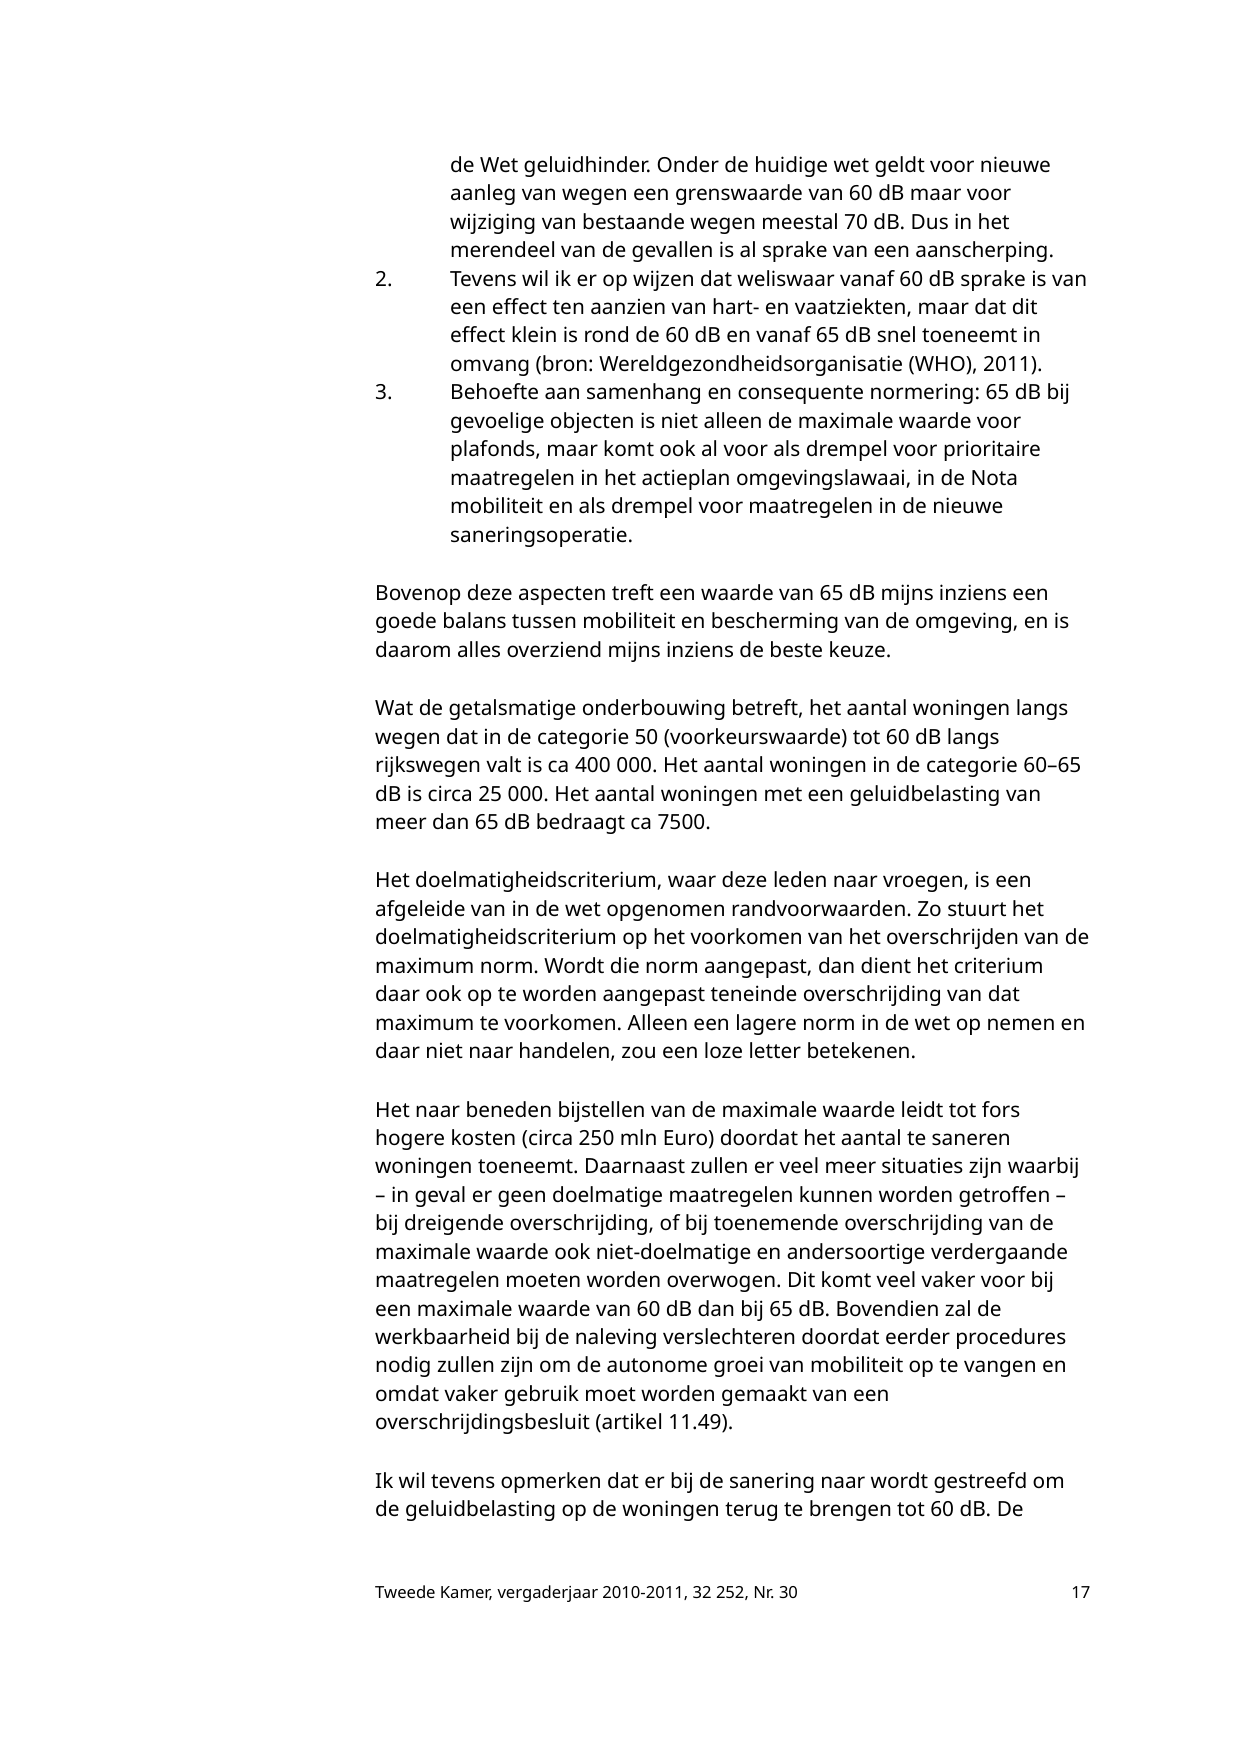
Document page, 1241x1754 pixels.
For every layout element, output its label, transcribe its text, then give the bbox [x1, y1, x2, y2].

text Wat de getalsmatige onderbouwing betreft, het aantal woningen langs wegen dat in de categorie 50 (voorkeurswaarde) tot 60 dB langs rijkswegen valt is ca 400 000. Het aantal woningen in de categorie 60–65 dB is circa 25 000. Het aantal woningen met een geluidbelasting van meer dan 65 dB bedraagt ca 7500. [375, 693, 1090, 836]
text Het doelmatigheidscriterium, waar deze leden naar vroegen, is een afgeleide van in de wet opgenomen randvoorwaarden. Zo stuurt het doelmatigheidscriterium op het voorkomen van het overschrijden van de maximum norm. Wordt die norm aangepast, dan dient het criterium daar ook op te worden aangepast teneinde overschrijding van dat maximum te voorkomen. Alleen een lagere norm in de wet op nemen en daar niet naar handelen, zou een loze letter betekenen. [375, 866, 1090, 1065]
list Tevens wil ik er op wijzen dat weliswaar vanaf 60 dB sprake is van een effect ten aanzien van hart- en vaatziekten, maar dat dit effect klein is rond de 60 dB en vanaf 65 dB snel toeneemt in omvang (bron: Wereldgezondheidsorganisatie (WHO), 2011). [375, 264, 1090, 377]
text Bovenop deze aspecten treft een waarde van 65 dB mijns inziens een goede balans tussen mobiliteit en bescherming van de omgeving, en is daarom alles overziend mijns inziens de beste keuze. [375, 578, 1090, 663]
list Behoefte aan samenhang en consequente normering: 65 dB bij gevoelige objecten is niet alleen de maximale waarde voor plafonds, maar komt ook al voor als drempel voor prioritaire maatregelen in het actieplan omgevingslawaai, in de Nota mobiliteit en als drempel voor maatregelen in de nieuwe saneringsoperatie. [375, 377, 1090, 548]
text Ik wil tevens opmerken dat er bij de sanering naar wordt gestreefd om de geluidbelasting op de woningen terug te brengen tot 60 dB. De [375, 1466, 1090, 1523]
text Het naar beneden bijstellen van de maximale waarde leidt tot fors hogere kosten (circa 250 mln Euro) doordat het aantal te saneren woningen toeneemt. Daarnaast zullen er veel meer situaties zijn waarbij – in geval er geen doelmatige maatregelen kunnen worden getroffen – bij dreigende overschrijding, of bij toenemende overschrijding van de maximale waarde ook niet-doelmatige en andersoortige verdergaande maatregelen moeten worden overwogen. Dit komt veel vaker voor bij een maximale waarde van 60 dB dan bij 65 dB. Bovendien zal de werkbaarheid bij de naleving verslechteren doordat eerder procedures nodig zullen zijn om de autonome groei van mobiliteit op te vangen en omdat vaker gebruik moet worden gemaakt van een overschrijdingsbesluit (artikel 11.49). [375, 1095, 1090, 1436]
list de Wet geluidhinder. Onder de huidige wet geldt voor nieuwe aanleg van wegen een grenswaarde van 60 dB maar voor wijziging van bestaande wegen meestal 70 dB. Dus in het merendeel van de gevallen is al sprake van een aanscherping. [375, 150, 1090, 264]
